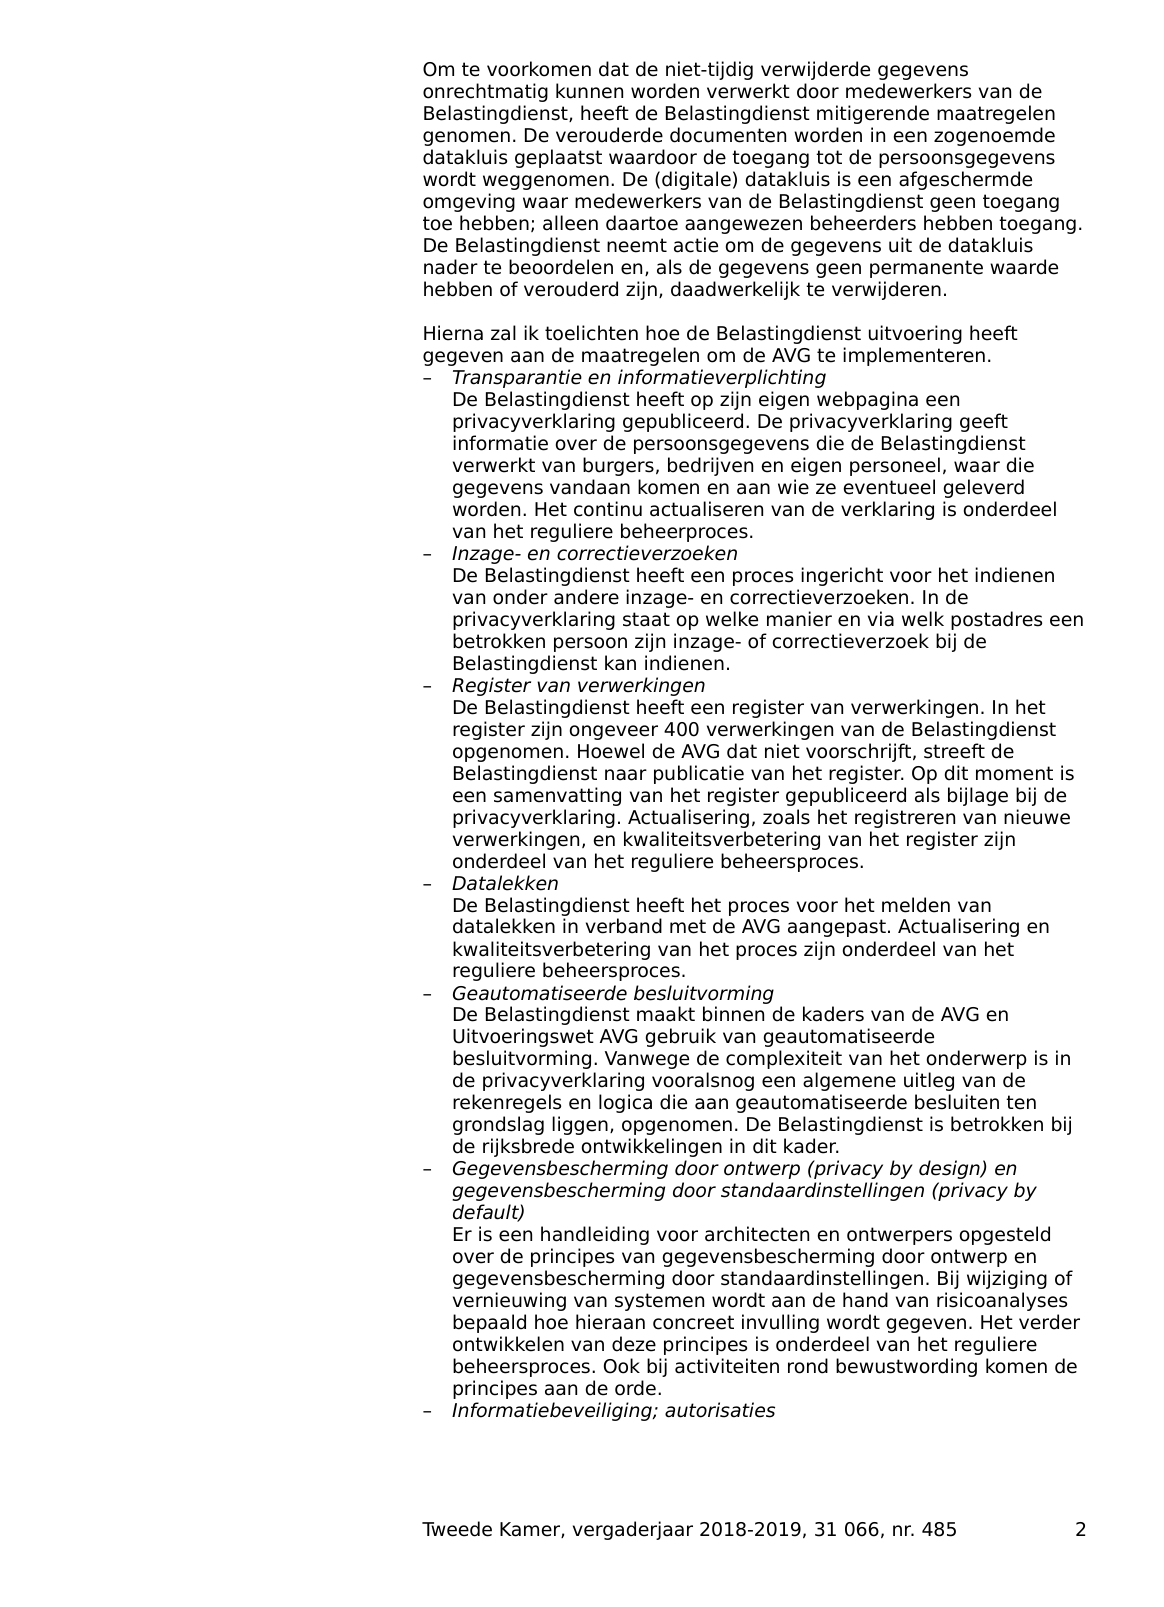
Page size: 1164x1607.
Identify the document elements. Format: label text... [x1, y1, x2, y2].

text Om te voorkomen dat de niet-tijdig verwijderde gegevens onrechtmatig kunnen worden verwerkt door medewerkers van de Belastingdienst, heeft de Belastingdienst mitigerende maatregelen genomen. De verouderde documenten worden in een zogenoemde datakluis geplaatst waardoor de toegang tot de persoonsgegevens wordt weggenomen. De (digitale) datakluis is een afgeschermde omgeving waar medewerkers van de Belastingdienst geen toegang toe hebben; alleen daartoe aangewezen beheerders hebben toegang. De Belastingdienst neemt actie om de gegevens uit de datakluis nader te beoordelen en, als de gegevens geen permanente waarde hebben of verouderd zijn, daadwerkelijk te verwijderen. [422, 59, 1087, 301]
text – Geautomatiseerde besluitvorming [422, 982, 1087, 1004]
text – Gegevensbescherming door ontwerp (privacy by design) en gegevensbescherming door standaardinstellingen (privacy by default) [422, 1158, 1087, 1224]
text – Informatiebeveiliging; autorisaties [422, 1400, 1087, 1422]
text De Belastingdienst heeft het proces voor het melden van datalekken in verband met de AVG aangepast. Actualisering en kwaliteitsverbetering van het proces zijn onderdeel van het reguliere beheersproces. [452, 894, 1087, 982]
text De Belastingdienst heeft op zijn eigen webpagina een privacyverklaring gepubliceerd. De privacyverklaring geeft informatie over de persoonsgegevens die de Belastingdienst verwerkt van burgers, bedrijven en eigen personeel, waar die gegevens vandaan komen en aan wie ze eventueel geleverd worden. Het continu actualiseren van de verklaring is onderdeel van het reguliere beheerproces. [452, 389, 1087, 543]
text – Register van verwerkingen [422, 675, 1087, 697]
text – Datalekken [422, 872, 1087, 894]
text Hierna zal ik toelichten hoe de Belastingdienst uitvoering heeft gegeven aan de maatregelen om de AVG te implementeren. [422, 323, 1087, 367]
text De Belastingdienst maakt binnen de kaders van de AVG en Uitvoeringswet AVG gebruik van geautomatiseerde besluitvorming. Vanwege de complexiteit van het onderwerp is in de privacyverklaring vooralsnog een algemene uitleg van de rekenregels en logica die aan geautomatiseerde besluiten ten grondslag liggen, opgenomen. De Belastingdienst is betrokken bij de rijksbrede ontwikkelingen in dit kader. [452, 1004, 1087, 1158]
text – Inzage- en correctieverzoeken [422, 543, 1087, 565]
text – Transparantie en informatieverplichting [422, 367, 1087, 389]
text De Belastingdienst heeft een register van verwerkingen. In het register zijn ongeveer 400 verwerkingen van de Belastingdienst opgenomen. Hoewel de AVG dat niet voorschrijft, streeft de Belastingdienst naar publicatie van het register. Op dit moment is een samenvatting van het register gepubliceerd als bijlage bij de privacyverklaring. Actualisering, zoals het registreren van nieuwe verwerkingen, en kwaliteitsverbetering van het register zijn onderdeel van het reguliere beheersproces. [452, 697, 1087, 872]
text Er is een handleiding voor architecten en ontwerpers opgesteld over de principes van gegevensbescherming door ontwerp en gegevensbescherming door standaardinstellingen. Bij wijziging of vernieuwing van systemen wordt aan de hand van risicoanalyses bepaald hoe hieraan concreet invulling wordt gegeven. Het verder ontwikkelen van deze principes is onderdeel van het reguliere beheersproces. Ook bij activiteiten rond bewustwording komen de principes aan de orde. [452, 1224, 1087, 1400]
text De Belastingdienst heeft een proces ingericht voor het indienen van onder andere inzage- en correctieverzoeken. In de privacyverklaring staat op welke manier en via welk postadres een betrokken persoon zijn inzage- of correctieverzoek bij de Belastingdienst kan indienen. [452, 565, 1087, 675]
